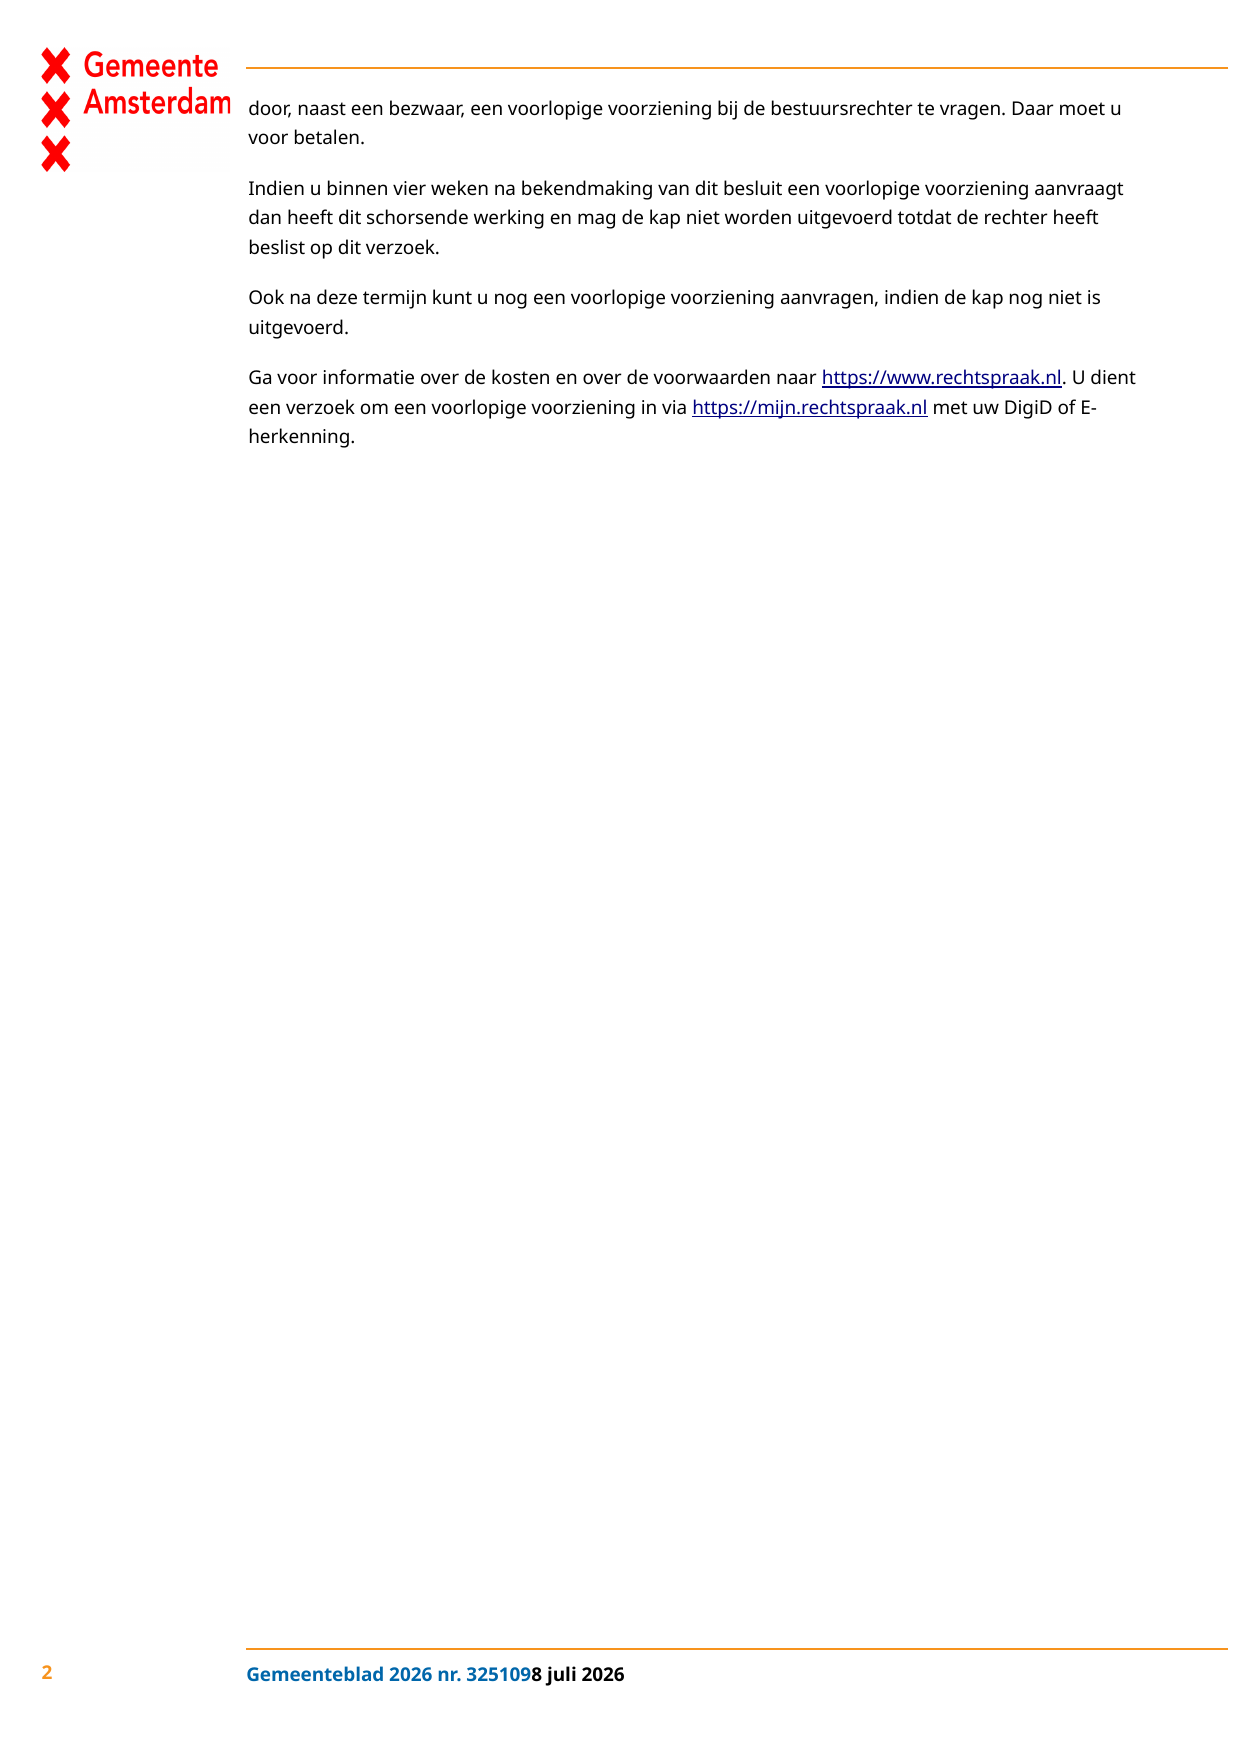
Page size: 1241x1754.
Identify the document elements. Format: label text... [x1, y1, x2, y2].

text Ga voor informatie over de kosten en over de voorwaarden naar https://www.rechtspraak.nl. U dient een verzoek om een voorlopige voorziening in via https://mijn.rechtspraak.nl met uw DigiD of E-herkenning. [248, 364, 1152, 449]
text door, naast een bezwaar, een voorlopige voorziening bij de bestuursrechter te vragen. Daar moet u voor betalen. [248, 95, 1152, 150]
text Ook na deze termijn kunt u nog een voorlopige voorziening aanvragen, indien de kap nog niet is uitgevoerd. [248, 284, 1152, 340]
picture [41, 47, 231, 172]
text Indien u binnen vier weken na bekendmaking van dit besluit een voorlopige voorziening aanvraagt dan heeft dit schorsende werking en mag de kap niet worden uitgevoerd totdat de rechter heeft beslist op dit verzoek. [248, 175, 1152, 260]
